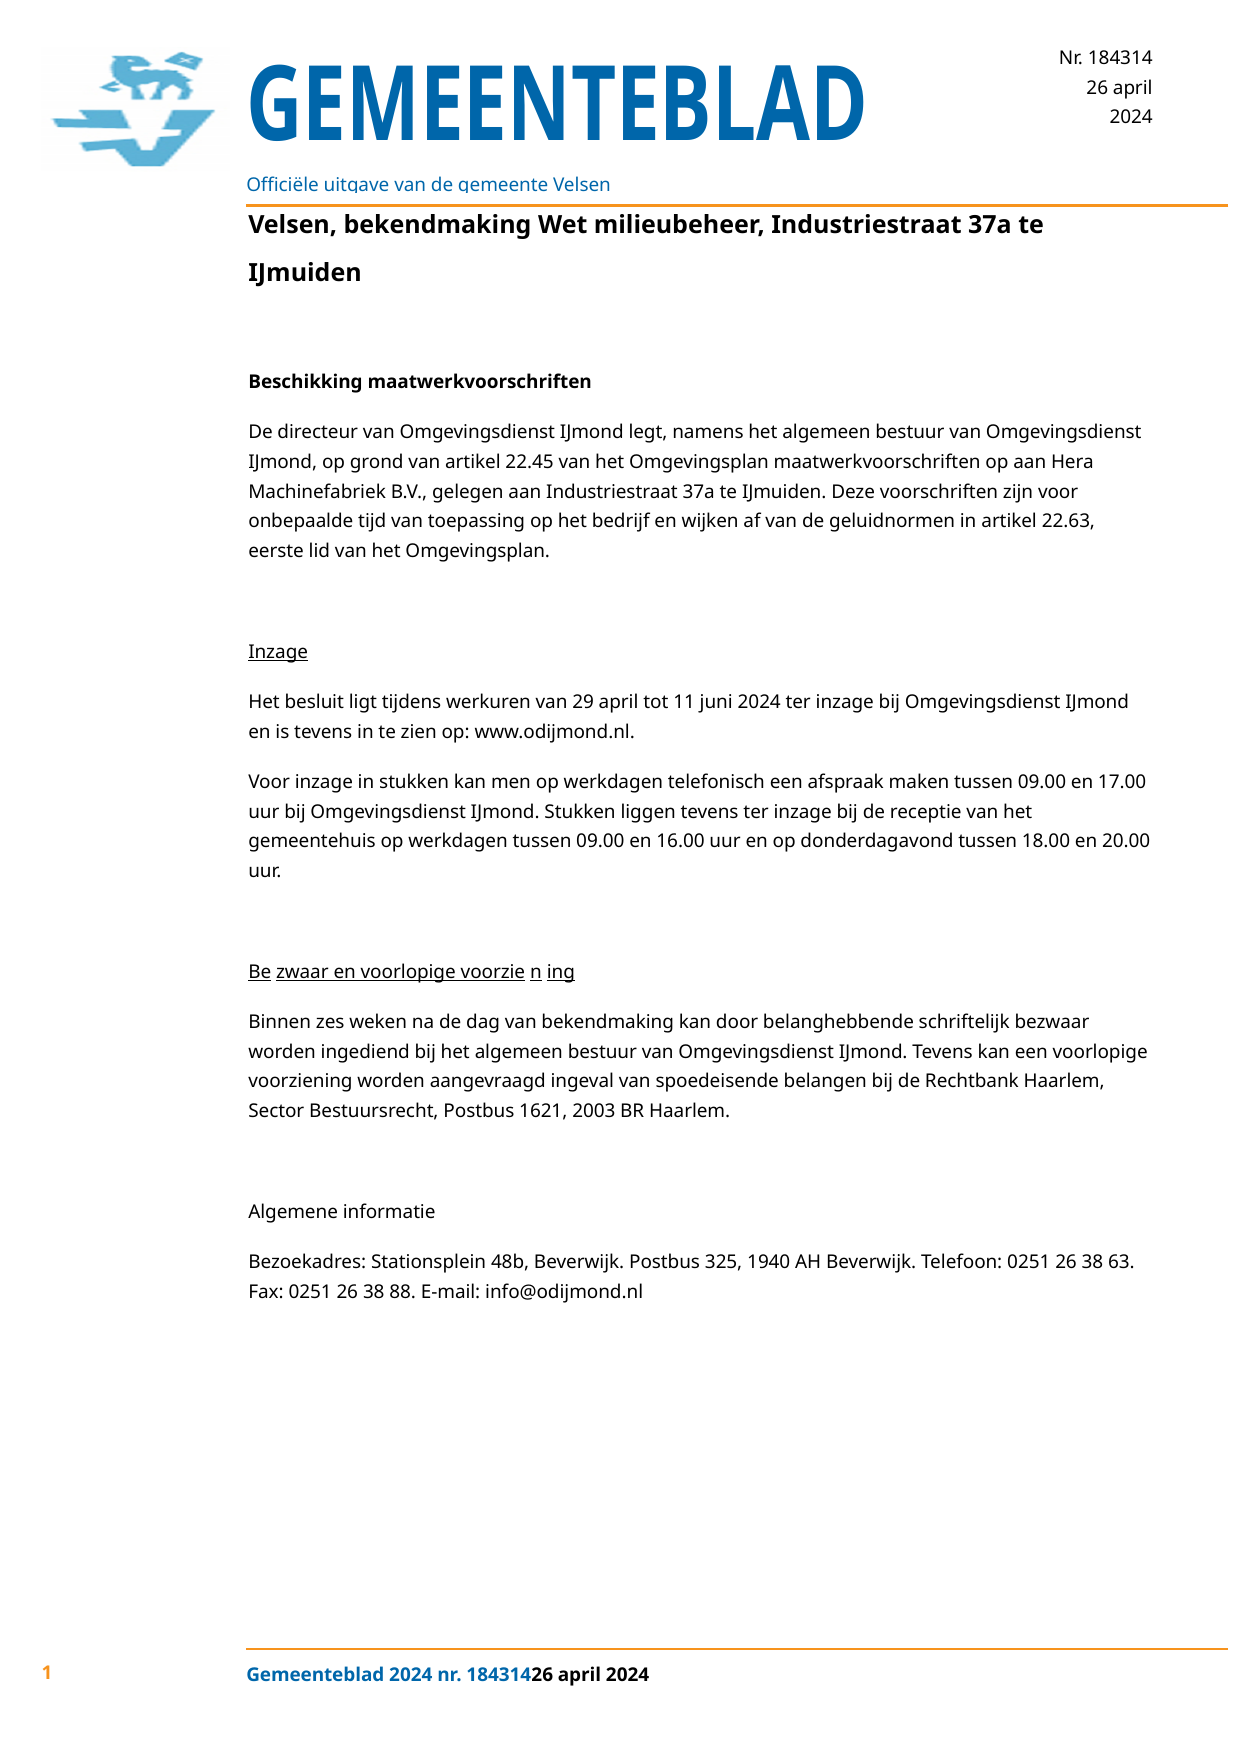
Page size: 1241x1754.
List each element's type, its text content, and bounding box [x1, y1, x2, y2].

text De directeur van Omgevingsdienst IJmond legt, namens het algemeen bestuur van Omgevingsdienst IJmond, op grond van artikel 22.45 van het Omgevingsplan maatwerkvoorschriften op aan Hera Machinefabriek B.V., gelegen aan Industriestraat 37a te IJmuiden. Deze voorschriften zijn voor onbepaalde tijd van toepassing op het bedrijf en wijken af van de geluidnormen in artikel 22.63, eerste lid van het Omgevingsplan. [248, 419, 1152, 563]
text Velsen, bekendmaking Wet milieubeheer, Industriestraat 37a te IJmuiden [248, 207, 1152, 288]
picture [41, 47, 231, 172]
text Be zwaar en voorlopige voorzie n ing [248, 958, 1152, 984]
text Het besluit ligt tijdens werkuren van 29 april tot 11 juni 2024 ter inzage bij Omgevingsdienst IJmond en is tevens in te zien op: www.odijmond.nl. [248, 688, 1152, 744]
text Inzage [248, 638, 1152, 664]
text Bezoekadres: Stationsplein 48b, Beverwijk. Postbus 325, 1940 AH Beverwijk. Telefoon: 0251 26 38 63. Fax: 0251 26 38 88. E-mail: info@odijmond.nl [248, 1248, 1152, 1304]
text Algemene informatie [248, 1198, 1152, 1224]
text Voor inzage in stukken kan men op werkdagen telefonisch een afspraak maken tussen 09.00 en 17.00 uur bij Omgevingsdienst IJmond. Stukken liggen tevens ter inzage bij de receptie van het gemeentehuis op werkdagen tussen 09.00 en 16.00 uur en op donderdagavond tussen 18.00 en 20.00 uur. [248, 768, 1152, 883]
text Beschikking maatwerkvoorschriften [248, 368, 1152, 394]
text Binnen zes weken na de dag van bekendmaking kan door belanghebbende schriftelijk bezwaar worden ingediend bij het algemeen bestuur van Omgevingsdienst IJmond. Tevens kan een voorlopige voorziening worden aangevraagd ingeval van spoedeisende belangen bij de Rechtbank Haarlem, Sector Bestuursrecht, Postbus 1621, 2003 BR Haarlem. [248, 1008, 1152, 1123]
